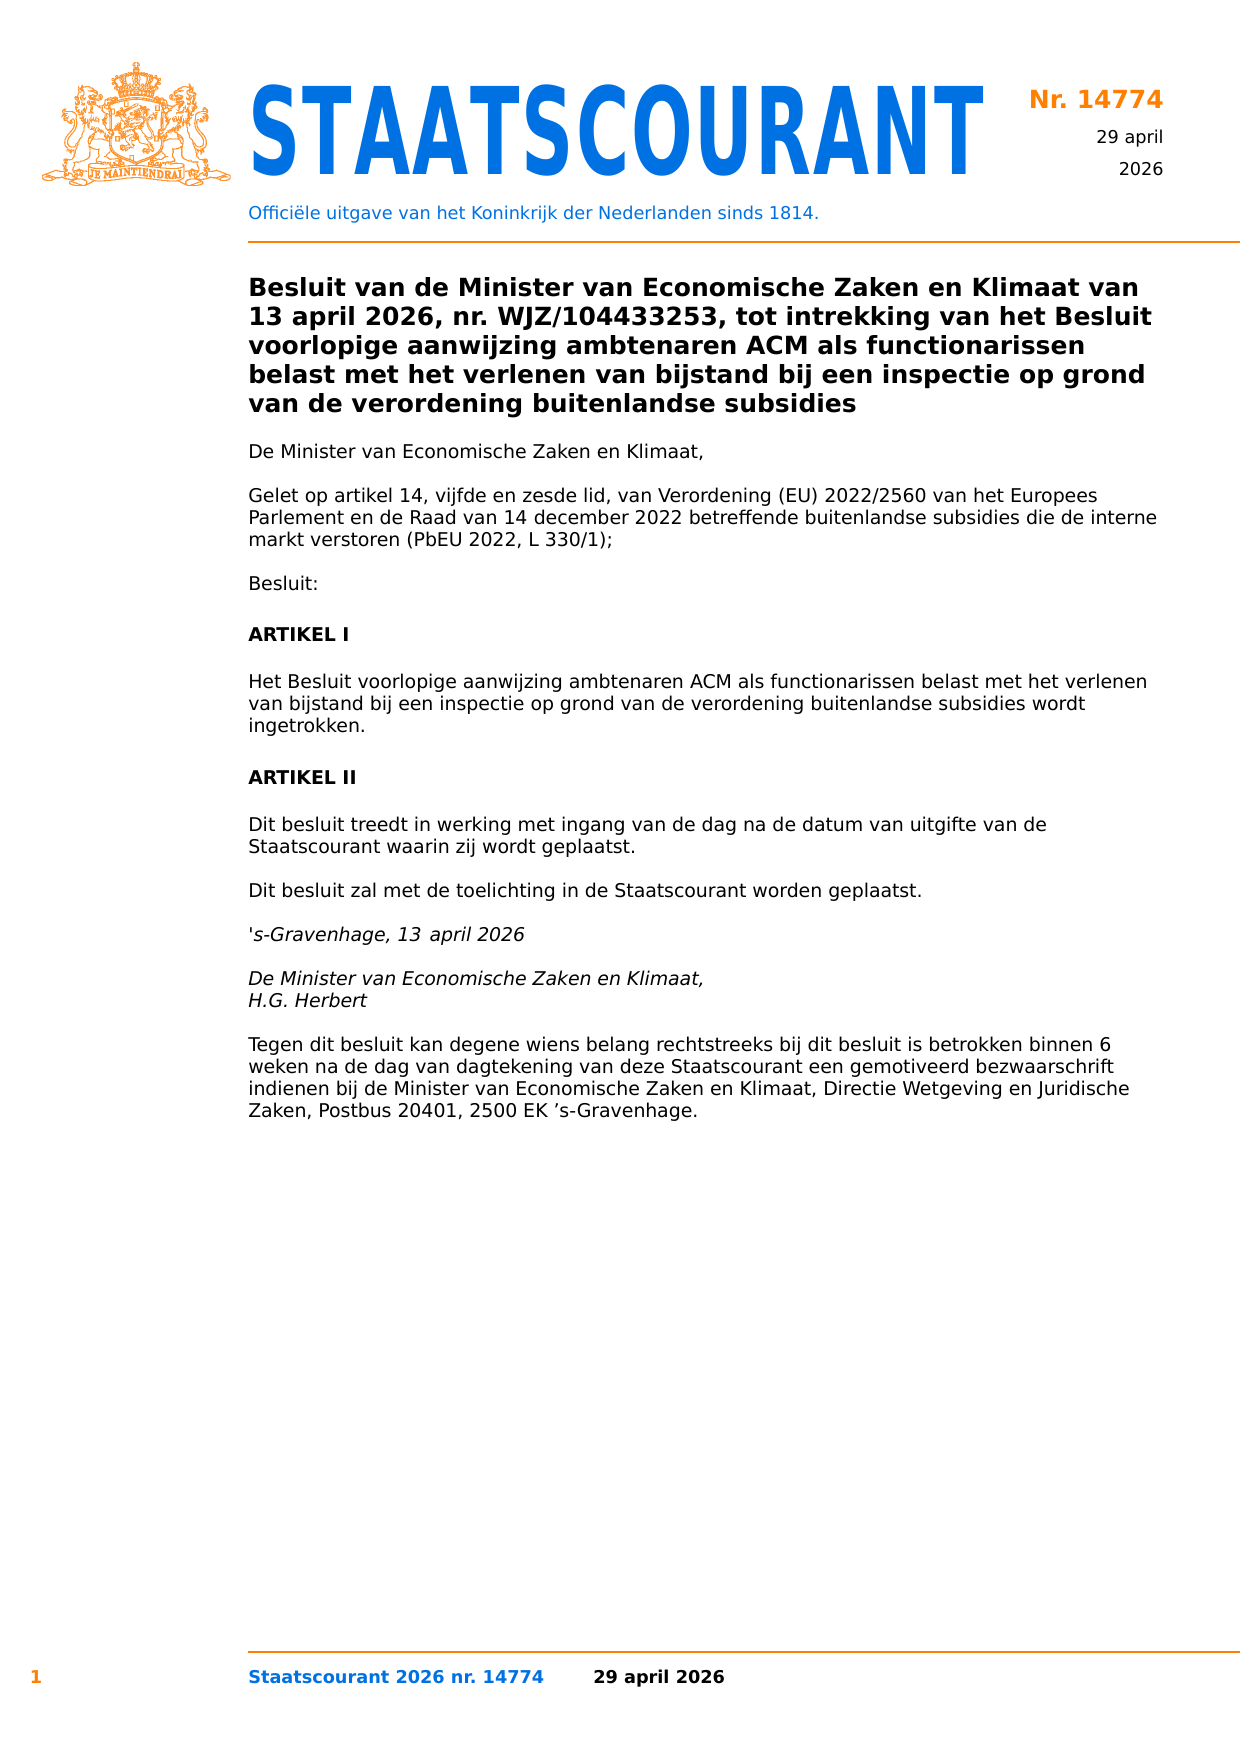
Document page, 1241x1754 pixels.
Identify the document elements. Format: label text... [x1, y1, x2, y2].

text Dit besluit zal met de toelichting in de Staatscourant worden geplaatst. [248, 880, 1163, 902]
table_header Nr. 14774 [998, 62, 1240, 121]
text Dit besluit treedt in werking met ingang van de dag na de datum van uitgifte van de Staatscourant waarin zij wordt geplaatst. [248, 814, 1163, 858]
text 's-Gravenhage, 13 april 2026 [248, 924, 1163, 946]
subtitle ARTIKEL I [248, 624, 1163, 646]
table_cell Officiële uitgave van het Koninkrijk der Nederlanden sinds 1814. [248, 203, 1240, 241]
table_cell 2026 [998, 153, 1240, 203]
text De Minister van Economische Zaken en Klimaat, [248, 441, 1163, 463]
text Het Besluit voorlopige aanwijzing ambtenaren ACM als functionarissen belast met het verlenen van bijstand bij een inspectie op grond van de verordening buitenlandse subsidies wordt ingetrokken. [248, 671, 1163, 737]
table_cell 29 april [998, 121, 1240, 153]
subtitle Besluit van de Minister van Economische Zaken en Klimaat van 13 april 2026, nr. WJZ/104433253, tot intrekking van het Besluit voorlopige aanwijzing ambtenaren ACM als functionarissen belast met het verlenen van bijstand bij een inspectie op grond van de verordening buitenlandse subsidies [248, 273, 1163, 419]
picture [41, 62, 231, 186]
text Gelet op artikel 14, vijfde en zesde lid, van Verordening (EU) 2022/2560 van het Europees Parlement en de Raad van 14 december 2022 betreffende buitenlandse subsidies die de interne markt verstoren (PbEU 2022, L 330/1); [248, 484, 1163, 551]
subtitle ARTIKEL II [248, 767, 1163, 789]
table_header STAATSCOURANT [248, 62, 998, 203]
text Besluit: [248, 572, 1163, 594]
table_header [25, 62, 248, 241]
text De Minister van Economische Zaken en Klimaat, H.G. Herbert [248, 968, 1163, 1012]
text Tegen dit besluit kan degene wiens belang rechtstreeks bij dit besluit is betrokken binnen 6 weken na de dag van dagtekening van deze Staatscourant een gemotiveerd bezwaarschrift indienen bij de Minister van Economische Zaken en Klimaat, Directie Wetgeving en Juridische Zaken, Postbus 20401, 2500 EK ’s-Gravenhage. [248, 1034, 1163, 1122]
